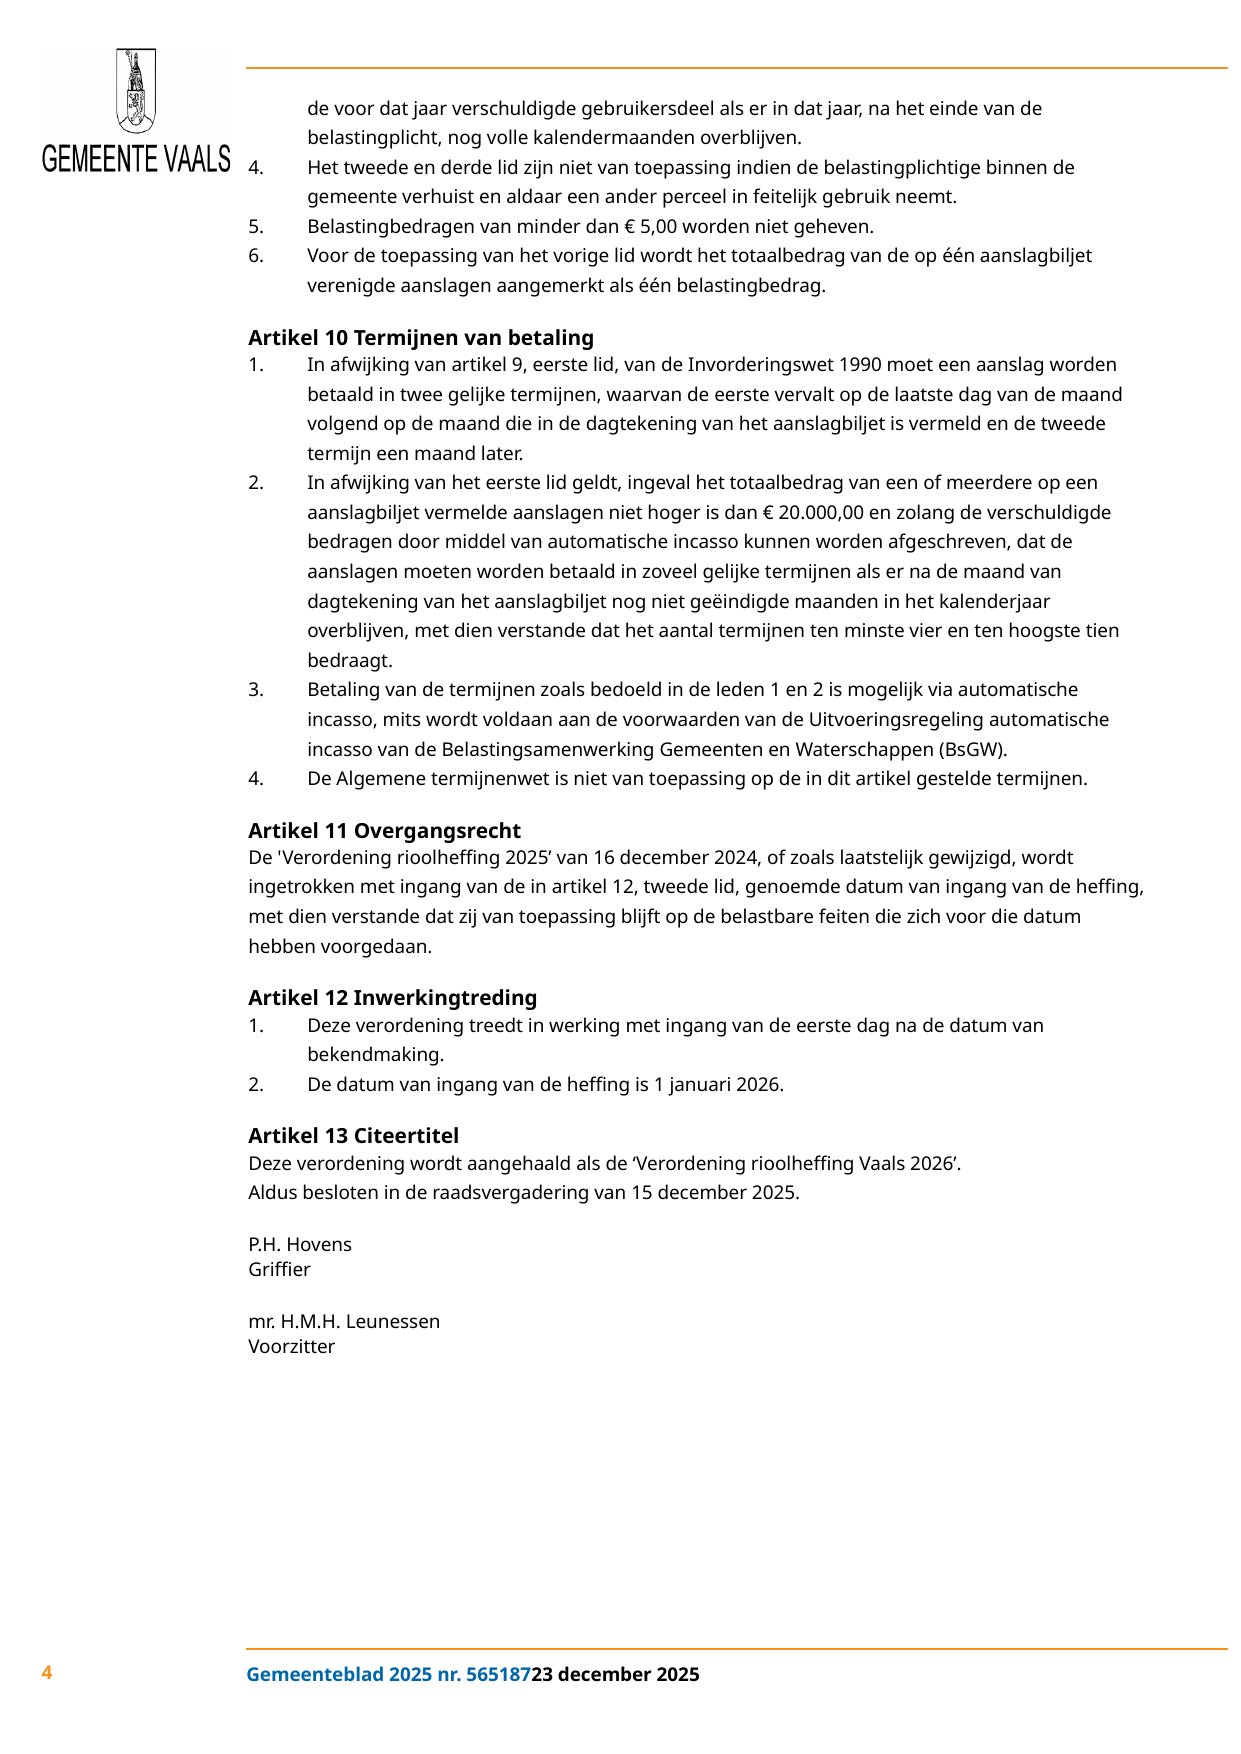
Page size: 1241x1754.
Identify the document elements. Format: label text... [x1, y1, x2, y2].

text Voorzitter [248, 1334, 1152, 1359]
text Artikel 11 Overgangsrecht [248, 816, 1152, 844]
text mr. H.M.H. Leunessen [248, 1308, 1152, 1334]
text De 'Verordening rioolheffing 2025’ van 16 december 2024, of zoals laatstelijk gewijzigd, wordt ingetrokken met ingang van de in artikel 12, tweede lid, genoemde datum van ingang van de heffing, met dien verstande dat zij van toepassing blijft op de belastbare feiten die zich voor die datum hebben voorgedaan. [248, 844, 1152, 959]
list Deze verordening treedt in werking met ingang van de eerste dag na de datum van bekendmaking. [248, 1012, 1152, 1067]
text Artikel 12 Inwerkingtreding [248, 983, 1152, 1012]
list De Algemene termijnenwet is niet van toepassing op de in dit artikel gestelde termijnen. [248, 765, 1152, 791]
text P.H. Hovens [248, 1231, 1152, 1257]
list de voor dat jaar verschuldigde gebruikersdeel als er in dat jaar, na het einde van de belastingplicht, nog volle kalendermaanden overblijven. [248, 95, 1152, 150]
list Belastingbedragen van minder dan € 5,00 worden niet geheven. [248, 213, 1152, 239]
list In afwijking van het eerste lid geldt, ingeval het totaalbedrag van een of meerdere op een aanslagbiljet vermelde aanslagen niet hoger is dan € 20.000,00 en zolang de verschuldigde bedragen door middel van automatische incasso kunnen worden afgeschreven, dat de aanslagen moeten worden betaald in zoveel gelijke termijnen als er na de maand van dagtekening van het aanslagbiljet nog niet geëindigde maanden in het kalenderjaar overblijven, met dien verstande dat het aantal termijnen ten minste vier en ten hoogste tien bedraagt. [248, 469, 1152, 673]
list Het tweede en derde lid zijn niet van toepassing indien de belastingplichtige binnen de gemeente verhuist en aldaar een ander perceel in feitelijk gebruik neemt. [248, 154, 1152, 209]
text Artikel 13 Citeertitel [248, 1121, 1152, 1150]
list Betaling van de termijnen zoals bedoeld in de leden 1 en 2 is mogelijk via automatische incasso, mits wordt voldaan aan de voorwaarden van de Uitvoeringsregeling automatische incasso van de Belastingsamenwerking Gemeenten en Waterschappen (BsGW). [248, 677, 1152, 761]
text Deze verordening wordt aangehaald als de ‘Verordening rioolheffing Vaals 2026’. [248, 1150, 1152, 1176]
text Griffier [248, 1257, 1152, 1282]
list Voor de toepassing van het vorige lid wordt het totaalbedrag van de op één aanslagbiljet verenigde aanslagen aangemerkt als één belastingbedrag. [248, 243, 1152, 298]
text Aldus besloten in de raadsvergadering van 15 december 2025. [248, 1179, 1152, 1205]
text Artikel 10 Termijnen van betaling [248, 323, 1152, 351]
picture [41, 47, 231, 172]
list In afwijking van artikel 9, eerste lid, van de Invorderingswet 1990 moet een aanslag worden betaald in twee gelijke termijnen, waarvan de eerste vervalt op de laatste dag van de maand volgend op de maand die in de dagtekening van het aanslagbiljet is vermeld en de tweede termijn een maand later. [248, 351, 1152, 466]
list De datum van ingang van de heffing is 1 januari 2026. [248, 1071, 1152, 1097]
